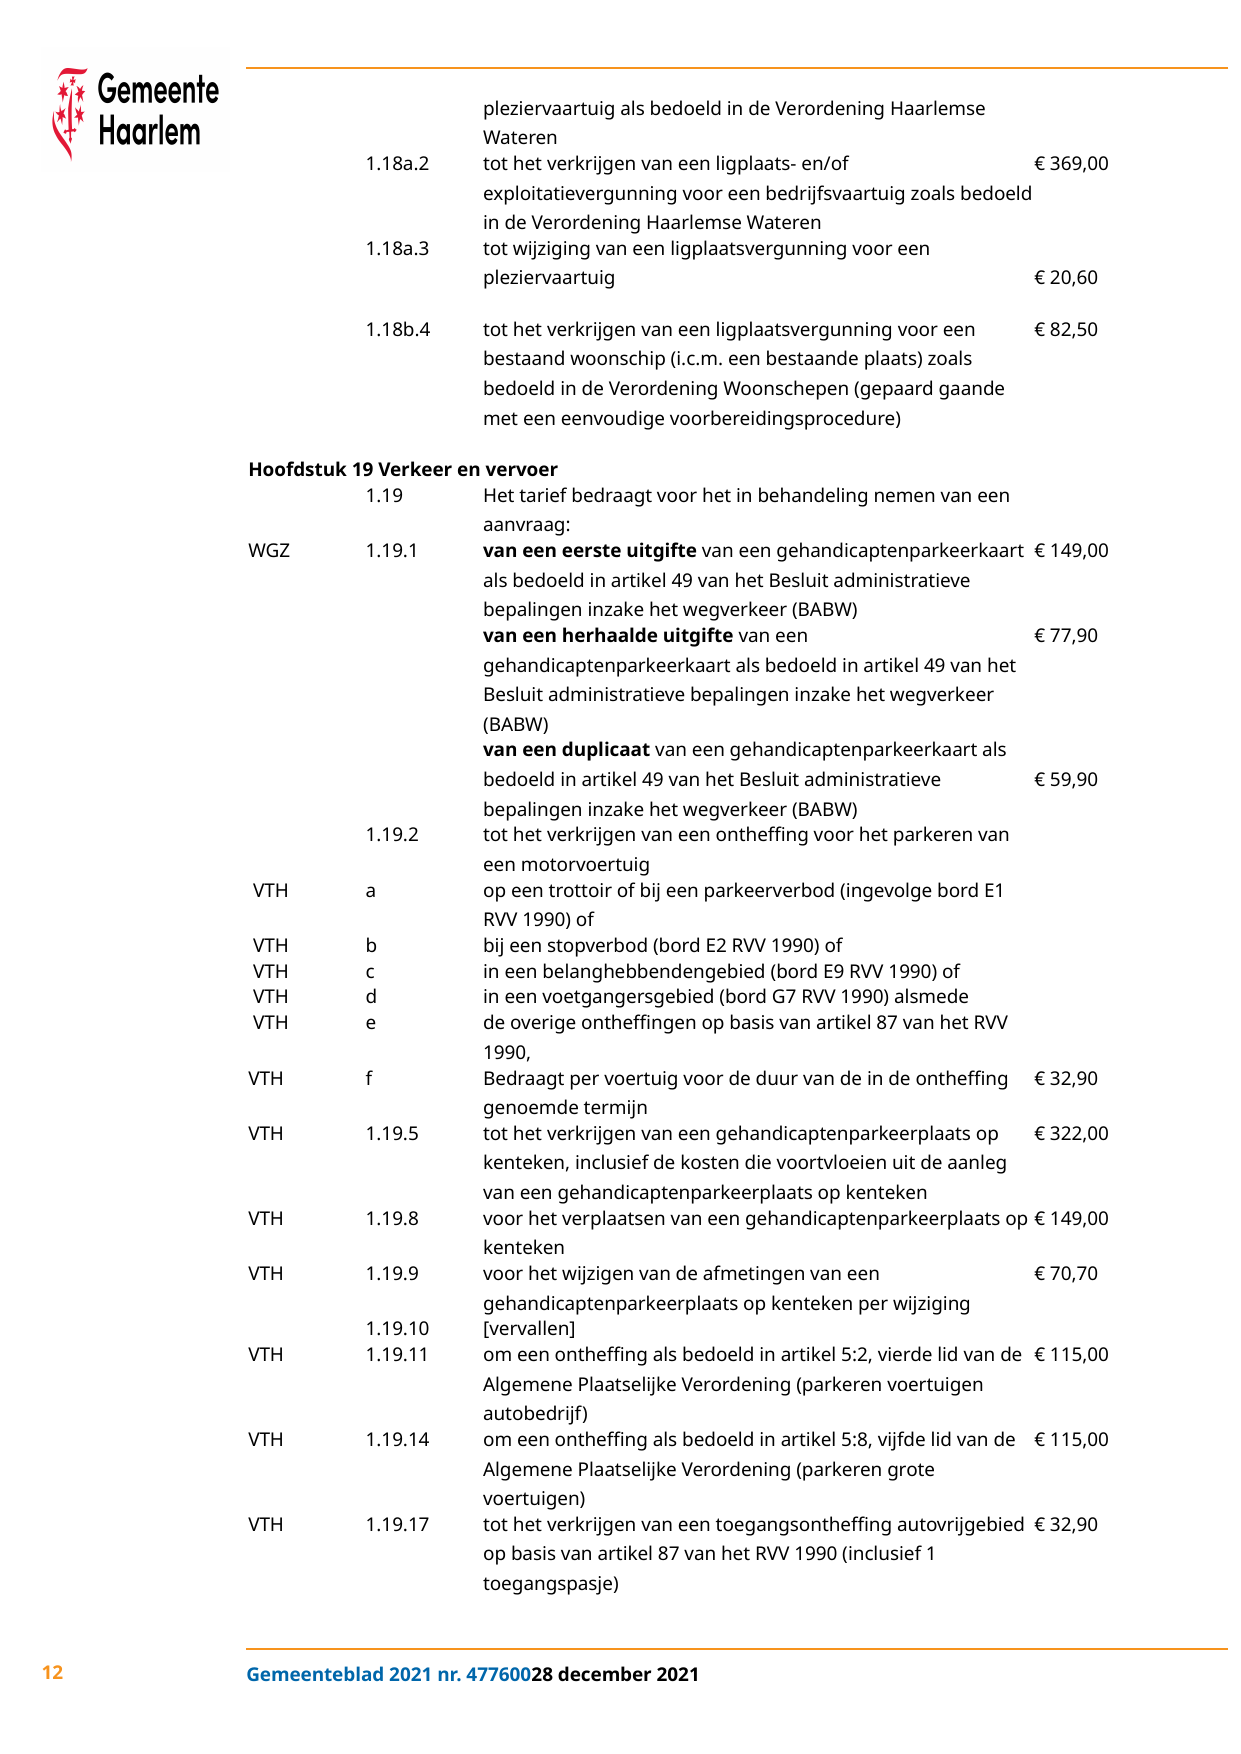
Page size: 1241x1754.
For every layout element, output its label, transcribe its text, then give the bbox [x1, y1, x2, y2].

table_cell [248, 235, 365, 290]
table_cell [1034, 1316, 1152, 1341]
table_cell 1.19.11 [365, 1341, 483, 1426]
table_cell om een ontheffing als bedoeld in artikel 5:2, vierde lid van de Algemene Plaatselijke Verordening (parkeren voertuigen autobedrijf) [483, 1341, 1034, 1426]
table_cell VTH [248, 1511, 365, 1596]
table_cell [1034, 984, 1152, 1009]
table_cell c [365, 958, 483, 984]
table_cell € 59,90 [1034, 737, 1152, 822]
table_cell [1034, 456, 1152, 482]
table_cell VTH [248, 1260, 365, 1316]
table_cell tot het verkrijgen van een gehandicaptenparkeerplaats op kenteken, inclusief de kosten die voortvloeien uit de aanleg van een gehandicaptenparkeerplaats op kenteken [483, 1120, 1034, 1205]
table_cell VTH [248, 1205, 365, 1260]
table_cell Bedraagt per voertuig voor de duur van de in de ontheffing genoemde termijn [483, 1065, 1034, 1120]
table_cell [483, 290, 1034, 316]
table_cell [248, 737, 365, 822]
table_cell [1034, 290, 1152, 316]
table_cell VTH [248, 1426, 365, 1511]
table_cell VTH [248, 1120, 365, 1205]
table_cell van een duplicaat van een gehandicaptenparkeerkaart als bedoeld in artikel 49 van het Besluit administratieve bepalingen inzake het wegverkeer (BABW) [483, 737, 1034, 822]
table_cell de overige ontheffingen op basis van artikel 87 van het RVV 1990, [483, 1009, 1034, 1065]
table_cell [365, 431, 483, 456]
table_cell € 32,90 [1034, 1065, 1152, 1120]
table_cell voor het verplaatsen van een gehandicaptenparkeerplaats op kenteken [483, 1205, 1034, 1260]
table_cell [248, 1316, 365, 1341]
table_cell tot het verkrijgen van een toegangsontheffing autovrijgebied op basis van artikel 87 van het RVV 1990 (inclusief 1 toegangspasje) [483, 1511, 1034, 1596]
table_cell 1.18a.3 [365, 235, 483, 290]
table_cell a [365, 877, 483, 932]
table_cell € 115,00 [1034, 1426, 1152, 1511]
table_cell 1.19.2 [365, 822, 483, 877]
table_cell € 369,00 [1034, 150, 1152, 235]
table_cell VTH [248, 984, 365, 1009]
table_cell [248, 95, 365, 150]
table_cell op een trottoir of bij een parkeerverbod (ingevolge bord E1 RVV 1990) of [483, 877, 1034, 932]
table_cell VTH [248, 958, 365, 984]
table_cell voor het wijzigen van de afmetingen van een gehandicaptenparkeerplaats op kenteken per wijziging [483, 1260, 1034, 1316]
table_cell 1.18b.4 [365, 316, 483, 431]
table_cell [248, 290, 365, 316]
table_cell € 70,70 [1034, 1260, 1152, 1316]
table_cell [365, 290, 483, 316]
table_cell € 82,50 [1034, 316, 1152, 431]
table_cell [1034, 431, 1152, 456]
picture [41, 47, 231, 172]
table_cell [248, 150, 365, 235]
table_cell [1034, 958, 1152, 984]
table_cell tot het verkrijgen van een ontheffing voor het parkeren van een motorvoertuig [483, 822, 1034, 877]
table_cell 1.19.14 [365, 1426, 483, 1511]
table_cell tot wijziging van een ligplaatsvergunning voor een pleziervaartuig [483, 235, 1034, 290]
table_cell e [365, 1009, 483, 1065]
table_cell VTH [248, 1341, 365, 1426]
table_cell [1034, 1009, 1152, 1065]
table_cell tot het verkrijgen van een ligplaatsvergunning voor een bestaand woonschip (i.c.m. een bestaande plaats) zoals bedoeld in de Verordening Woonschepen (gepaard gaande met een eenvoudige voorbereidingsprocedure) [483, 316, 1034, 431]
table_cell in een voetgangersgebied (bord G7 RVV 1990) alsmede [483, 984, 1034, 1009]
table_cell [365, 95, 483, 150]
table_cell 1.19.9 [365, 1260, 483, 1316]
table_cell [1034, 95, 1152, 150]
table_cell VTH [248, 1009, 365, 1065]
table_cell bij een stopverbod (bord E2 RVV 1990) of [483, 932, 1034, 958]
table_cell van een eerste uitgifte van een gehandicaptenparkeerkaart als bedoeld in artikel 49 van het Besluit administratieve bepalingen inzake het wegverkeer (BABW) [483, 537, 1034, 622]
table_cell [248, 316, 365, 431]
table_cell [vervallen] [483, 1316, 1034, 1341]
table_cell 1.19 [365, 482, 483, 537]
table_cell [483, 431, 1034, 456]
table_cell 1.18a.2 [365, 150, 483, 235]
table_cell [1034, 482, 1152, 537]
table_cell [1034, 932, 1152, 958]
table_cell f [365, 1065, 483, 1120]
table_cell 1.19.10 [365, 1316, 483, 1341]
table_cell om een ontheffing als bedoeld in artikel 5:8, vijfde lid van de Algemene Plaatselijke Verordening (parkeren grote voertuigen) [483, 1426, 1034, 1511]
table_cell VTH [248, 877, 365, 932]
table_cell € 322,00 [1034, 1120, 1152, 1205]
table_cell [365, 737, 483, 822]
table_cell Hoofdstuk 19 Verkeer en vervoer [248, 456, 1034, 482]
table_cell 1.19.17 [365, 1511, 483, 1596]
table_cell [248, 431, 365, 456]
table_cell € 115,00 [1034, 1341, 1152, 1426]
table_cell € 32,90 [1034, 1511, 1152, 1596]
table_cell € 77,90 [1034, 622, 1152, 737]
table_cell d [365, 984, 483, 1009]
table_cell [248, 622, 365, 737]
table_cell € 149,00 [1034, 1205, 1152, 1260]
table_cell tot het verkrijgen van een ligplaats- en/of exploitatievergunning voor een bedrijfsvaartuig zoals bedoeld in de Verordening Haarlemse Wateren [483, 150, 1034, 235]
table_cell Het tarief bedraagt voor het in behandeling nemen van een aanvraag: [483, 482, 1034, 537]
table_cell VTH [248, 932, 365, 958]
table_cell van een herhaalde uitgifte van een gehandicaptenparkeerkaart als bedoeld in artikel 49 van het Besluit administratieve bepalingen inzake het wegverkeer (BABW) [483, 622, 1034, 737]
table_cell WGZ [248, 537, 365, 622]
table_cell [248, 482, 365, 537]
table_cell [365, 622, 483, 737]
table_cell 1.19.5 [365, 1120, 483, 1205]
table_cell € 149,00 [1034, 537, 1152, 622]
table_cell 1.19.1 [365, 537, 483, 622]
table_cell [1034, 822, 1152, 877]
table_cell [248, 822, 365, 877]
table_cell b [365, 932, 483, 958]
table_cell VTH [248, 1065, 365, 1120]
table_cell € 20,60 [1034, 235, 1152, 290]
table_cell pleziervaartuig als bedoeld in de Verordening Haarlemse Wateren [483, 95, 1034, 150]
table_cell [1034, 877, 1152, 932]
table_cell 1.19.8 [365, 1205, 483, 1260]
table_cell in een belanghebbendengebied (bord E9 RVV 1990) of [483, 958, 1034, 984]
